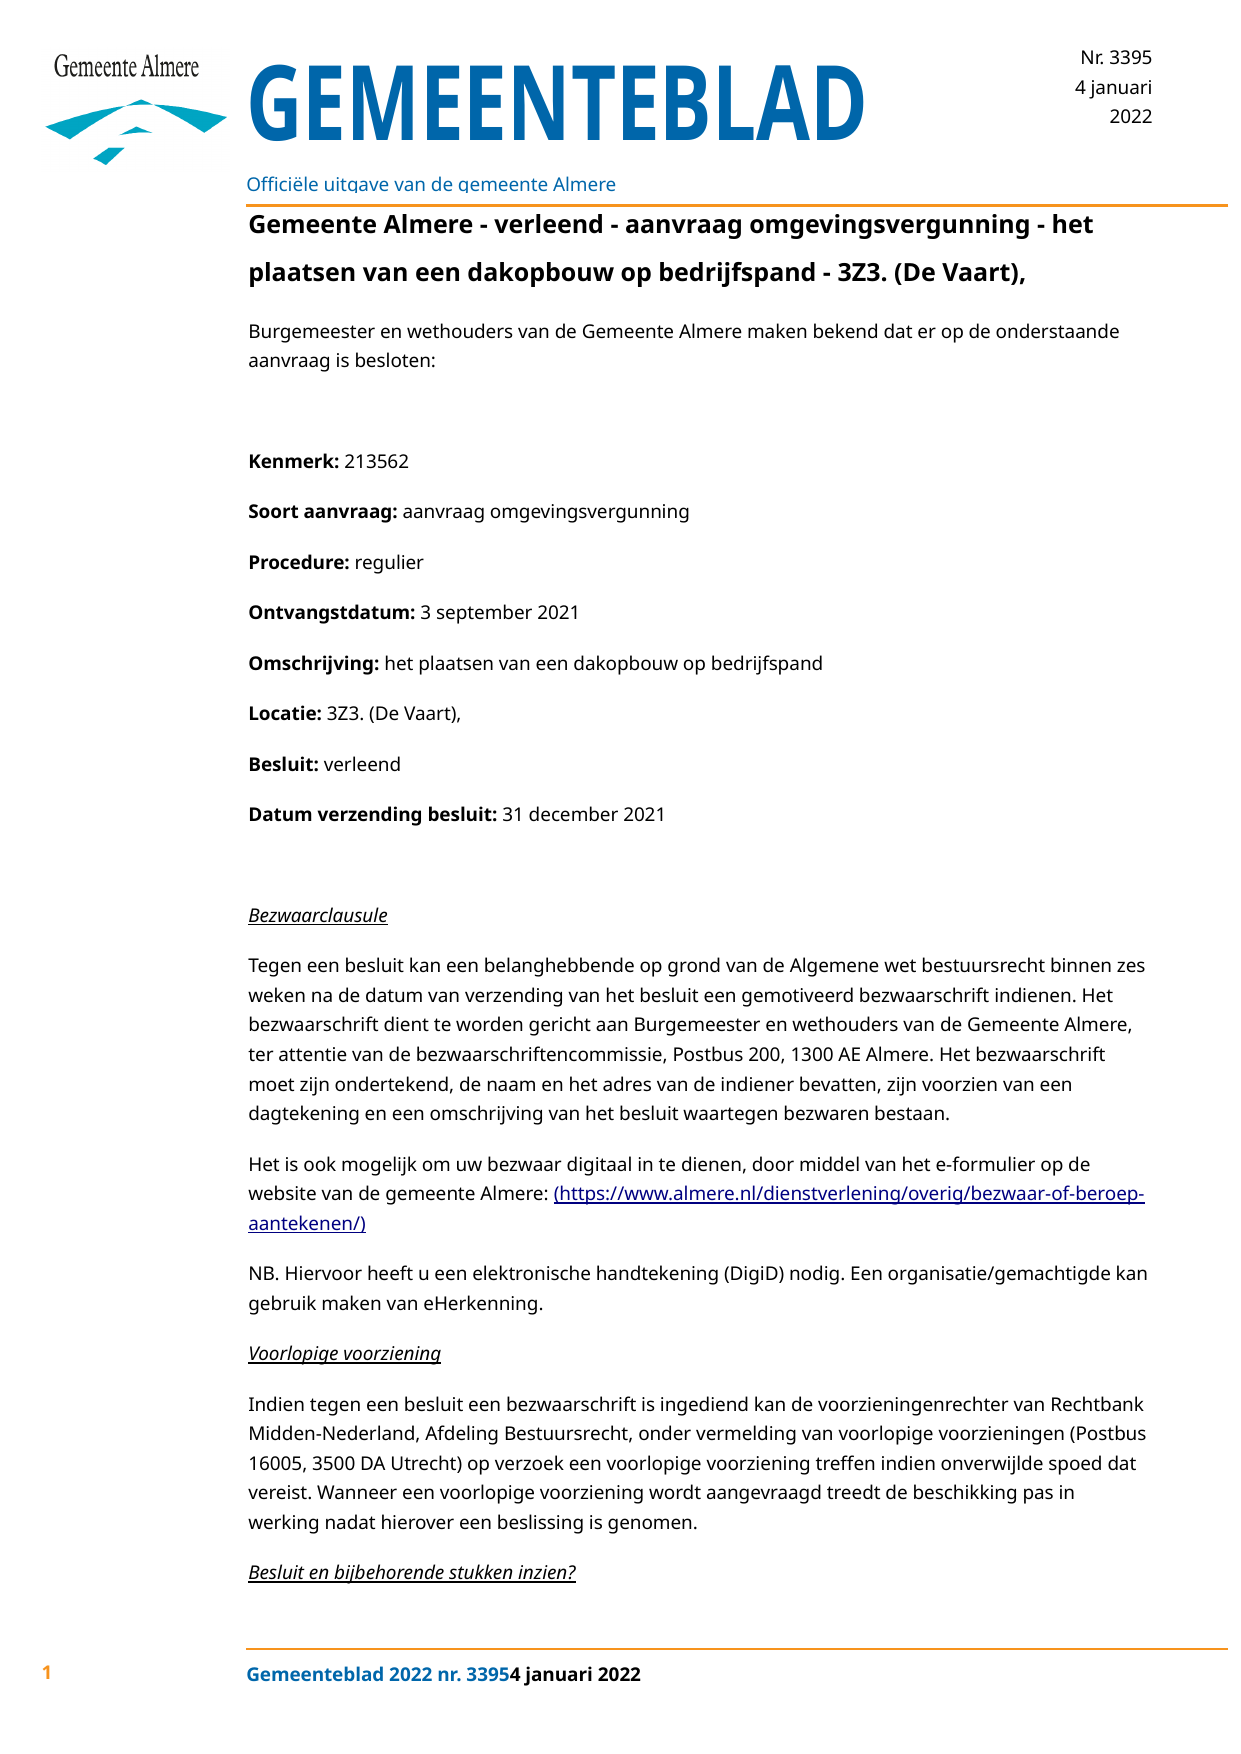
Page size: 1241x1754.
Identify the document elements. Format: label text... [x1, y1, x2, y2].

text Omschrijving: het plaatsen van een dakopbouw op bedrijfspand [248, 650, 1152, 676]
text Voorlopige voorziening [248, 1340, 1152, 1366]
text Tegen een besluit kan een belanghebbende op grond van de Algemene wet bestuursrecht binnen zes weken na de datum van verzending van het besluit een gemotiveerd bezwaarschrift indienen. Het bezwaarschrift dient te worden gericht aan Burgemeester en wethouders van de Gemeente Almere, ter attentie van de bezwaarschriftencommissie, Postbus 200, 1300 AE Almere. Het bezwaarschrift moet zijn ondertekend, de naam en het adres van de indiener bevatten, zijn voorzien van een dagtekening en een omschrijving van het besluit waartegen bezwaren bestaan. [248, 952, 1152, 1126]
text Het is ook mogelijk om uw bezwaar digitaal in te dienen, door middel van het e-formulier op de website van de gemeente Almere: (https://www.almere.nl/dienstverlening/overig/bezwaar-of-beroep-aantekenen/) [248, 1151, 1152, 1236]
text Soort aanvraag: aanvraag omgevingsvergunning [248, 499, 1152, 524]
text Besluit: verleend [248, 751, 1152, 777]
text Ontvangstdatum: 3 september 2021 [248, 599, 1152, 625]
text Burgemeester en wethouders van de Gemeente Almere maken bekend dat er op de onderstaande aanvraag is besloten: [248, 318, 1152, 373]
text Locatie: 3Z3. (De Vaart), [248, 700, 1152, 726]
text Besluit en bijbehorende stukken inzien? [248, 1559, 1152, 1585]
text Gemeente Almere - verleend - aanvraag omgevingsvergunning - het plaatsen van een dakopbouw op bedrijfspand - 3Z3. (De Vaart), [248, 207, 1152, 288]
text Procedure: regulier [248, 549, 1152, 575]
picture [41, 47, 231, 172]
text Indien tegen een besluit een bezwaarschrift is ingediend kan de voorzieningenrechter van Rechtbank Midden-Nederland, Afdeling Bestuursrecht, onder vermelding van voorlopige voorzieningen (Postbus 16005, 3500 DA Utrecht) op verzoek een voorlopige voorziening treffen indien onverwijlde spoed dat vereist. Wanneer een voorlopige voorziening wordt aangevraagd treedt de beschikking pas in werking nadat hierover een beslissing is genomen. [248, 1391, 1152, 1535]
text NB. Hiervoor heeft u een elektronische handtekening (DigiD) nodig. Een organisatie/gemachtigde kan gebruik maken van eHerkenning. [248, 1260, 1152, 1316]
text Bezwaarclausule [248, 902, 1152, 928]
text Datum verzending besluit: 31 december 2021 [248, 801, 1152, 827]
text Kenmerk: 213562 [248, 448, 1152, 474]
